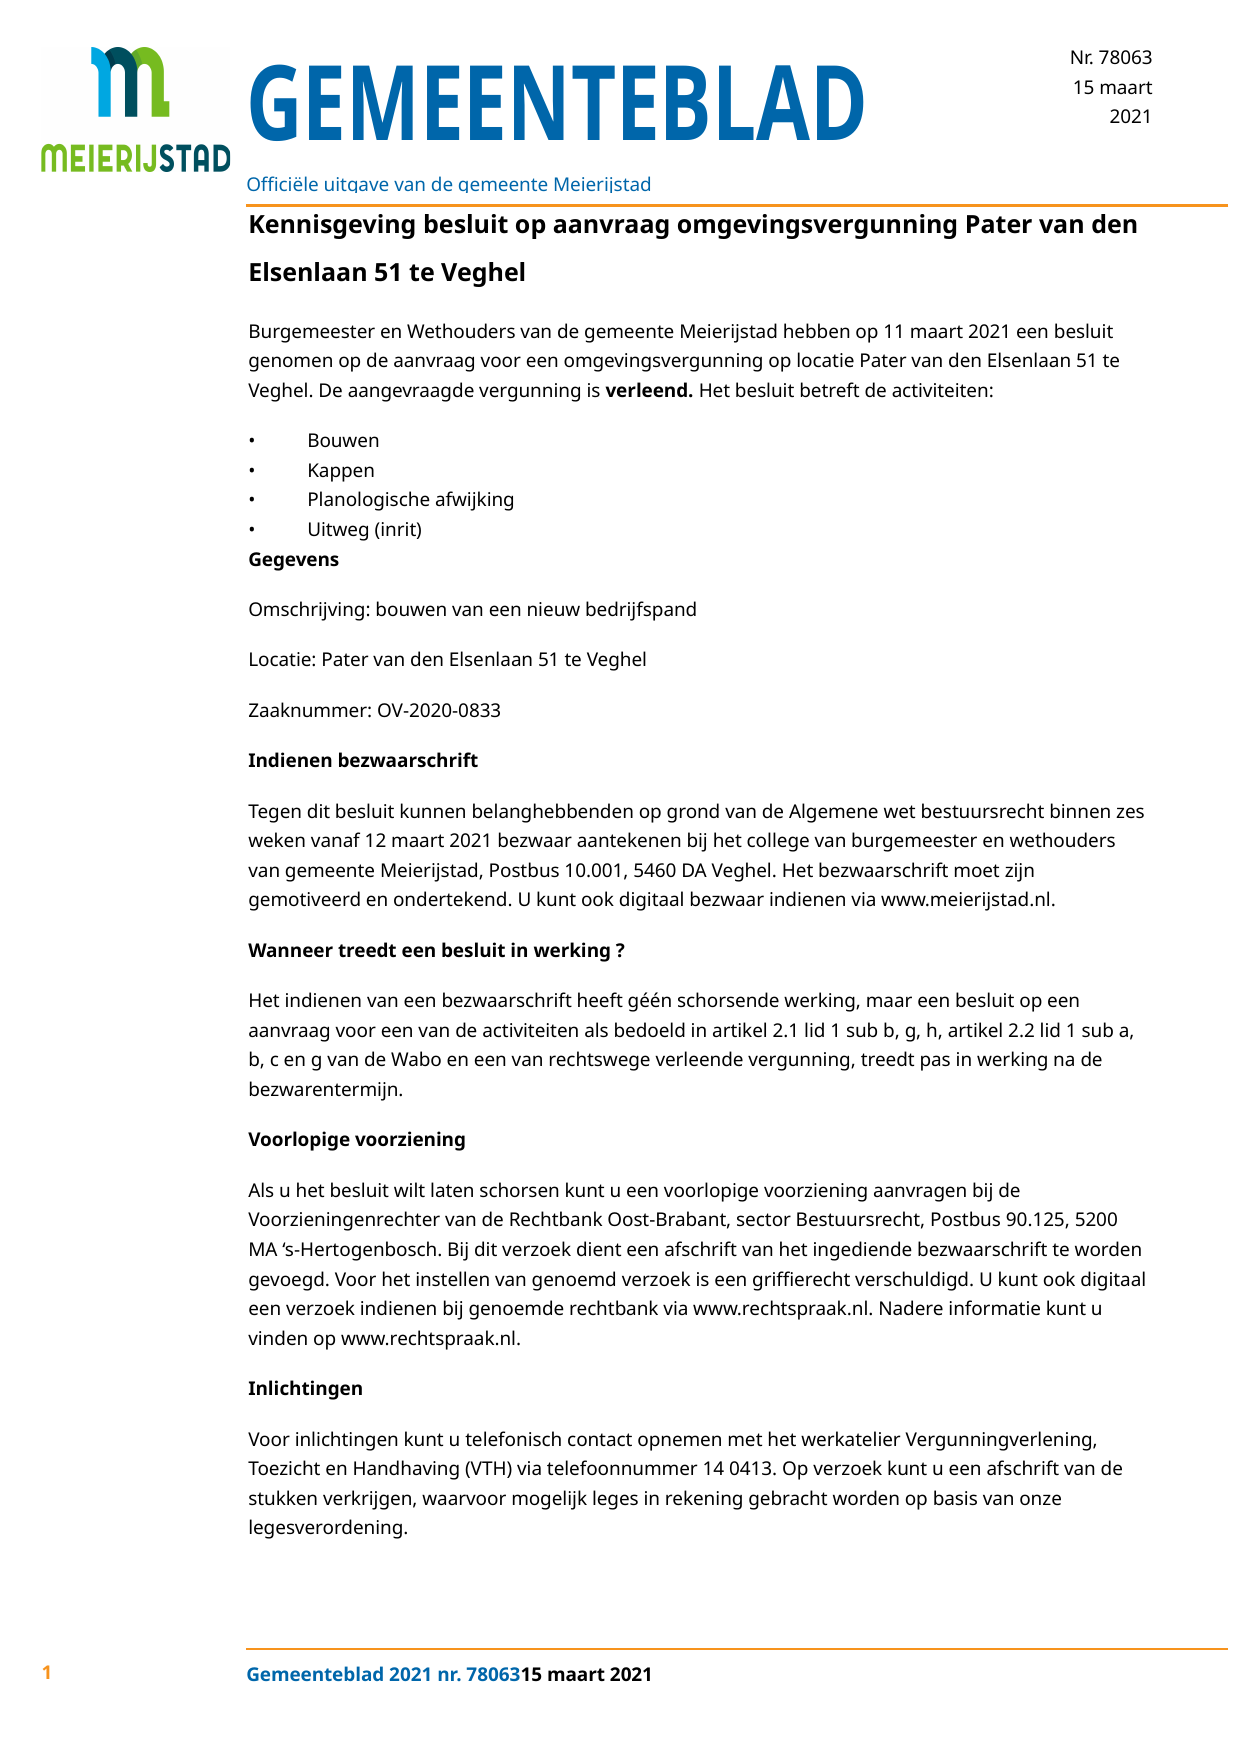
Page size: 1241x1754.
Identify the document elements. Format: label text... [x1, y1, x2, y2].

text Als u het besluit wilt laten schorsen kunt u een voorlopige voorziening aanvragen bij de Voorzieningenrechter van de Rechtbank Oost-Brabant, sector Bestuursrecht, Postbus 90.125, 5200 MA ‘s-Hertogenbosch. Bij dit verzoek dient een afschrift van het ingediende bezwaarschrift te worden gevoegd. Voor het instellen van genoemd verzoek is een griffierecht verschuldigd. U kunt ook digitaal een verzoek indienen bij genoemde rechtbank via www.rechtspraak.nl. Nadere informatie kunt u vinden op www.rechtspraak.nl. [248, 1177, 1152, 1351]
text Zaaknummer: OV-2020-0833 [248, 697, 1152, 723]
picture [41, 47, 231, 172]
text Kennisgeving besluit op aanvraag omgevingsvergunning Pater van den Elsenlaan 51 te Veghel [248, 207, 1152, 288]
list Planologische afwijking [248, 487, 1152, 512]
text Burgemeester en Wethouders van de gemeente Meierijstad hebben op 11 maart 2021 een besluit genomen op de aanvraag voor een omgevingsvergunning op locatie Pater van den Elsenlaan 51 te Veghel. De aangevraagde vergunning is verleend. Het besluit betreft de activiteiten: [248, 318, 1152, 403]
text Tegen dit besluit kunnen belanghebbenden op grond van de Algemene wet bestuursrecht binnen zes weken vanaf 12 maart 2021 bezwaar aantekenen bij het college van burgemeester en wethouders van gemeente Meierijstad, Postbus 10.001, 5460 DA Veghel. Het bezwaarschrift moet zijn gemotiveerd en ondertekend. U kunt ook digitaal bezwaar indienen via www.meierijstad.nl. [248, 798, 1152, 912]
text Het indienen van een bezwaarschrift heeft géén schorsende werking, maar een besluit op een aanvraag voor een van de activiteiten als bedoeld in artikel 2.1 lid 1 sub b, g, h, artikel 2.2 lid 1 sub a, b, c en g van de Wabo en een van rechtswege verleende vergunning, treedt pas in werking na de bezwarentermijn. [248, 987, 1152, 1102]
text Voorlopige voorziening [248, 1127, 1152, 1152]
text Voor inlichtingen kunt u telefonisch contact opnemen met het werkatelier Vergunningverlening, Toezicht en Handhaving (VTH) via telefoonnummer 14 0413. Op verzoek kunt u een afschrift van de stukken verkrijgen, waarvoor mogelijk leges in rekening gebracht worden op basis van onze legesverordening. [248, 1426, 1152, 1540]
text Gegevens [248, 546, 1152, 572]
text Indienen bezwaarschrift [248, 747, 1152, 773]
text Inlichtingen [248, 1375, 1152, 1401]
text Wanneer treedt een besluit in werking ? [248, 937, 1152, 963]
text Locatie: Pater van den Elsenlaan 51 te Veghel [248, 647, 1152, 672]
list Uitweg (inrit) [248, 516, 1152, 542]
list Kappen [248, 457, 1152, 483]
list Bouwen [248, 427, 1152, 453]
text Omschrijving: bouwen van een nieuw bedrijfspand [248, 596, 1152, 622]
